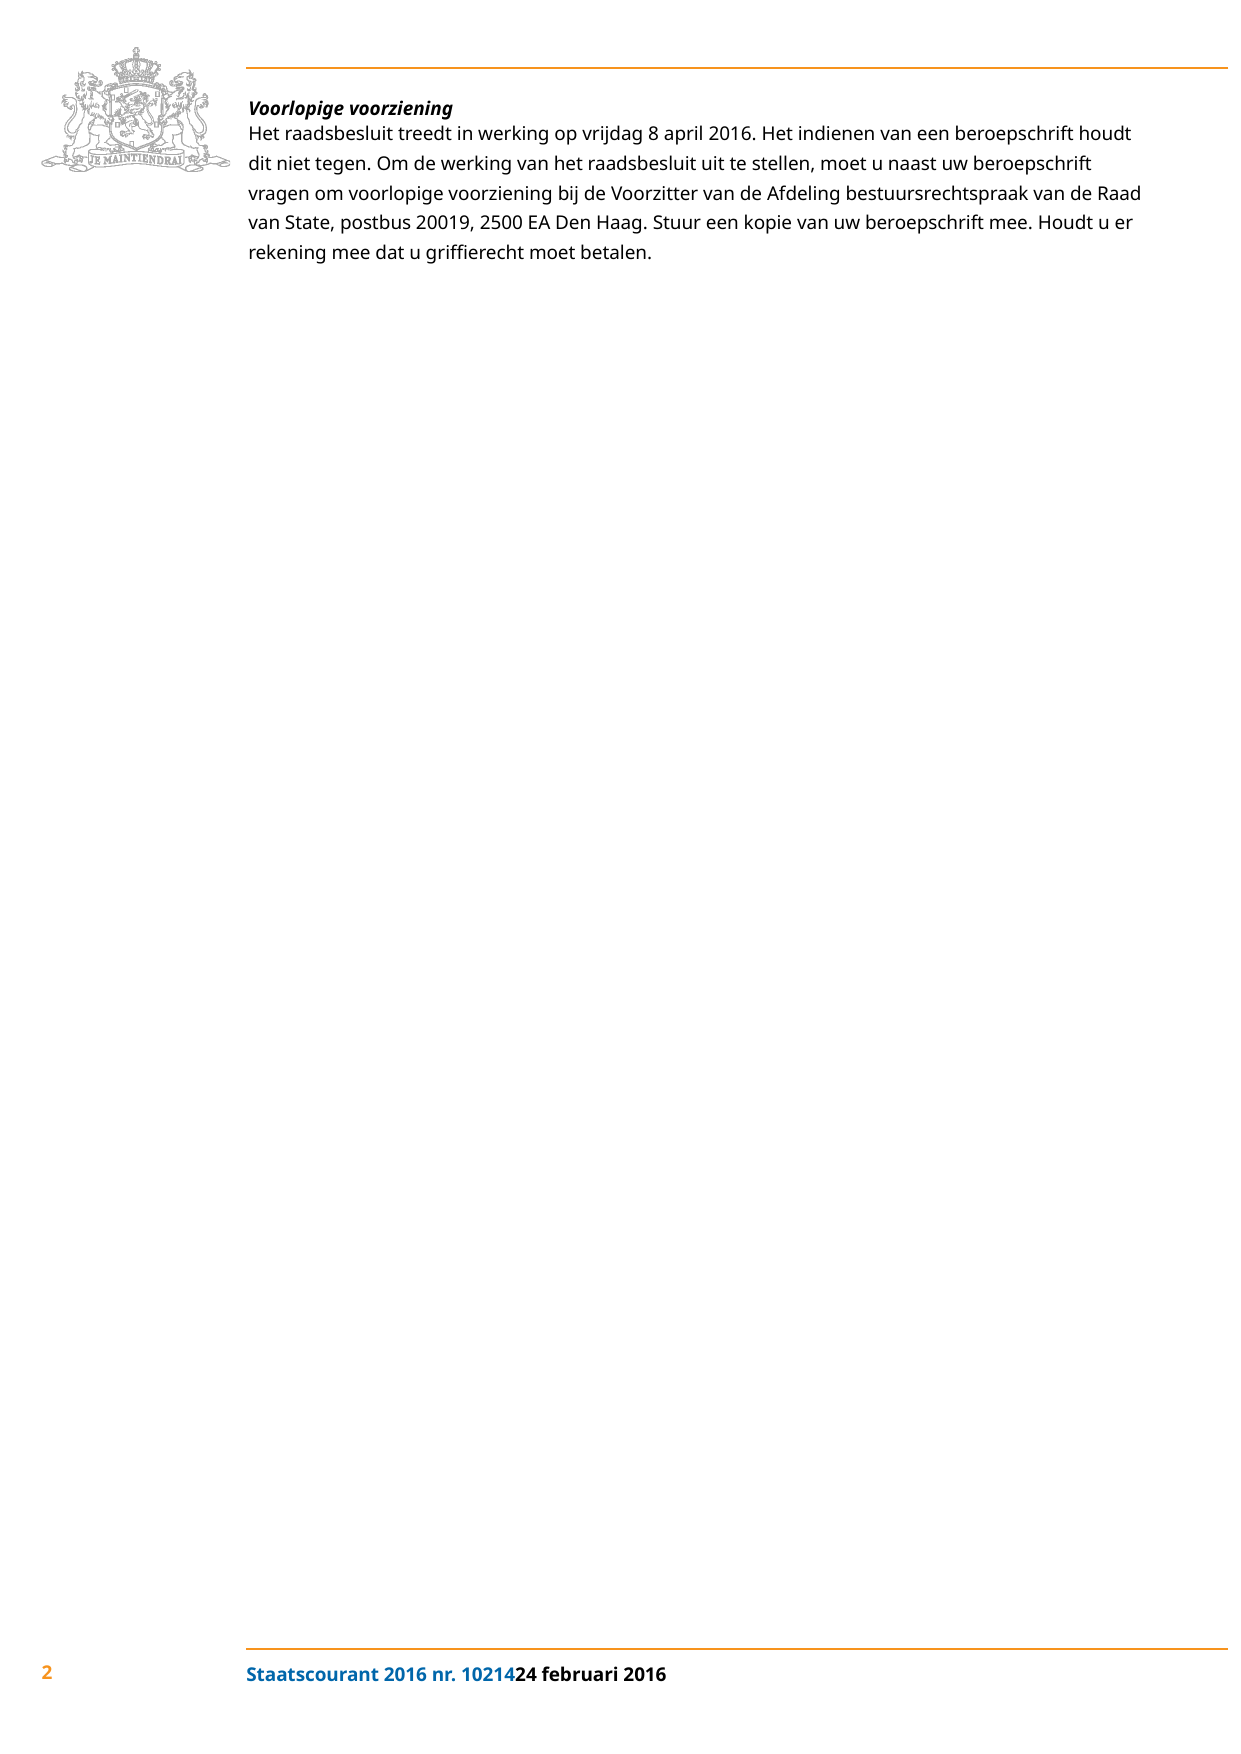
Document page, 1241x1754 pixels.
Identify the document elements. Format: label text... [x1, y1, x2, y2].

text Voorlopige voorziening [248, 95, 1152, 121]
text Het raadsbesluit treedt in werking op vrijdag 8 april 2016. Het indienen van een beroepschrift houdt dit niet tegen. Om de werking van het raadsbesluit uit te stellen, moet u naast uw beroepschrift vragen om voorlopige voorziening bij de Voorzitter van de Afdeling bestuursrechtspraak van de Raad van State, postbus 20019, 2500 EA Den Haag. Stuur een kopie van uw beroepschrift mee. Houdt u er rekening mee dat u griffierecht moet betalen. [248, 121, 1152, 264]
picture [41, 47, 231, 172]
